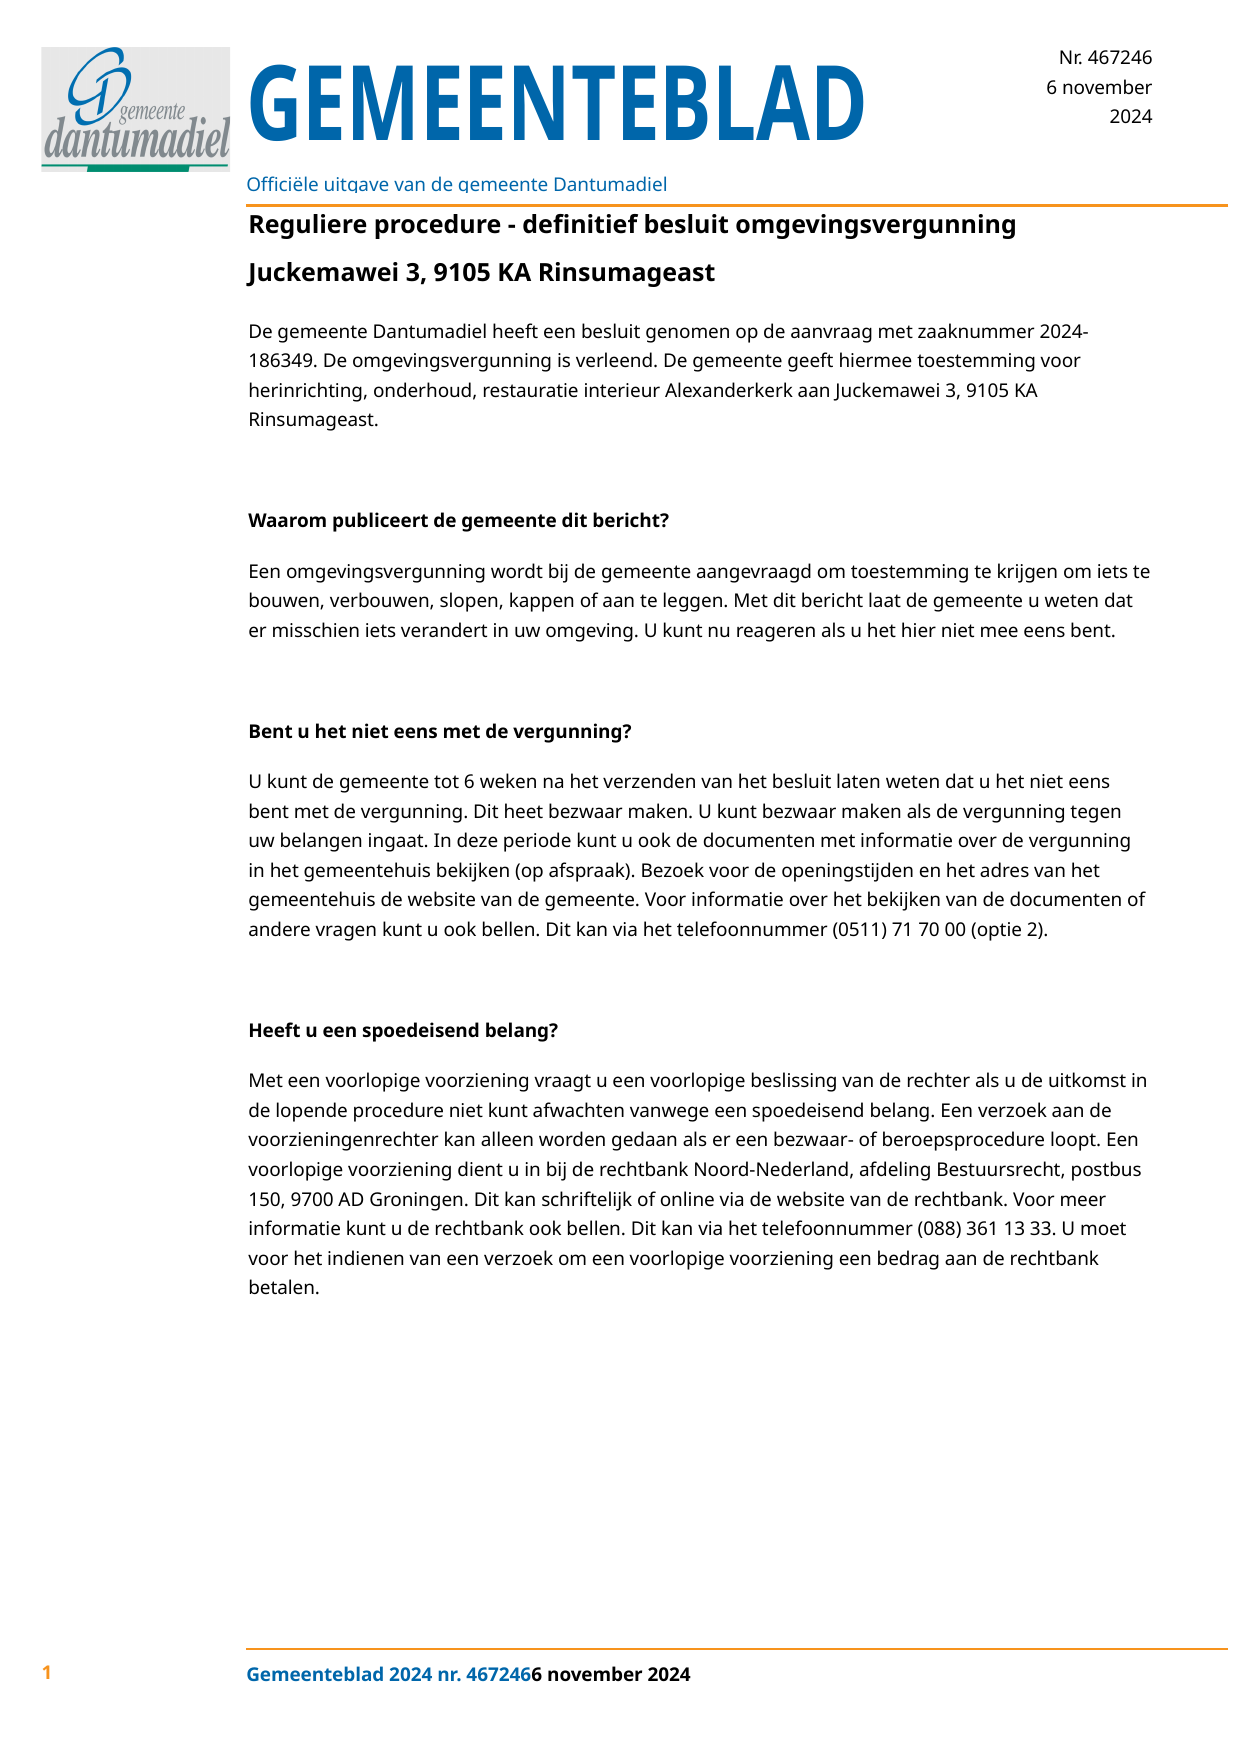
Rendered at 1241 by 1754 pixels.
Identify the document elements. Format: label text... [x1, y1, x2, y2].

text Bent u het niet eens met de vergunning? [248, 718, 1152, 744]
text Waarom publiceert de gemeente dit bericht? [248, 507, 1152, 533]
text Reguliere procedure - definitief besluit omgevingsvergunning Juckemawei 3, 9105 KA Rinsumageast [248, 207, 1152, 288]
text De gemeente Dantumadiel heeft een besluit genomen op de aanvraag met zaaknummer 2024-186349. De omgevingsvergunning is verleend. De gemeente geeft hiermee toestemming voor herinrichting, onderhoud, restauratie interieur Alexanderkerk aan Juckemawei 3, 9105 KA Rinsumageast. [248, 318, 1152, 432]
picture [41, 47, 231, 172]
text Heeft u een spoedeisend belang? [248, 1017, 1152, 1043]
text Met een voorlopige voorziening vraagt u een voorlopige beslissing van de rechter als u de uitkomst in de lopende procedure niet kunt afwachten vanwege een spoedeisend belang. Een verzoek aan de voorzieningenrechter kan alleen worden gedaan als er een bezwaar- of beroepsprocedure loopt. Een voorlopige voorziening dient u in bij de rechtbank Noord-Nederland, afdeling Bestuursrecht, postbus 150, 9700 AD Groningen. Dit kan schriftelijk of online via de website van de rechtbank. Voor meer informatie kunt u de rechtbank ook bellen. Dit kan via het telefoonnummer (088) 361 13 33. U moet voor het indienen van een verzoek om een voorlopige voorziening een bedrag aan de rechtbank betalen. [248, 1067, 1152, 1300]
text Een omgevingsvergunning wordt bij de gemeente aangevraagd om toestemming te krijgen om iets te bouwen, verbouwen, slopen, kappen of aan te leggen. Met dit bericht laat de gemeente u weten dat er misschien iets verandert in uw omgeving. U kunt nu reageren als u het hier niet mee eens bent. [248, 558, 1152, 643]
text U kunt de gemeente tot 6 weken na het verzenden van het besluit laten weten dat u het niet eens bent met de vergunning. Dit heet bezwaar maken. U kunt bezwaar maken als de vergunning tegen uw belangen ingaat. In deze periode kunt u ook de documenten met informatie over de vergunning in het gemeentehuis bekijken (op afspraak). Bezoek voor de openingstijden en het adres van het gemeentehuis de website van de gemeente. Voor informatie over het bekijken van de documenten of andere vragen kunt u ook bellen. Dit kan via het telefoonnummer (0511) 71 70 00 (optie 2). [248, 768, 1152, 942]
